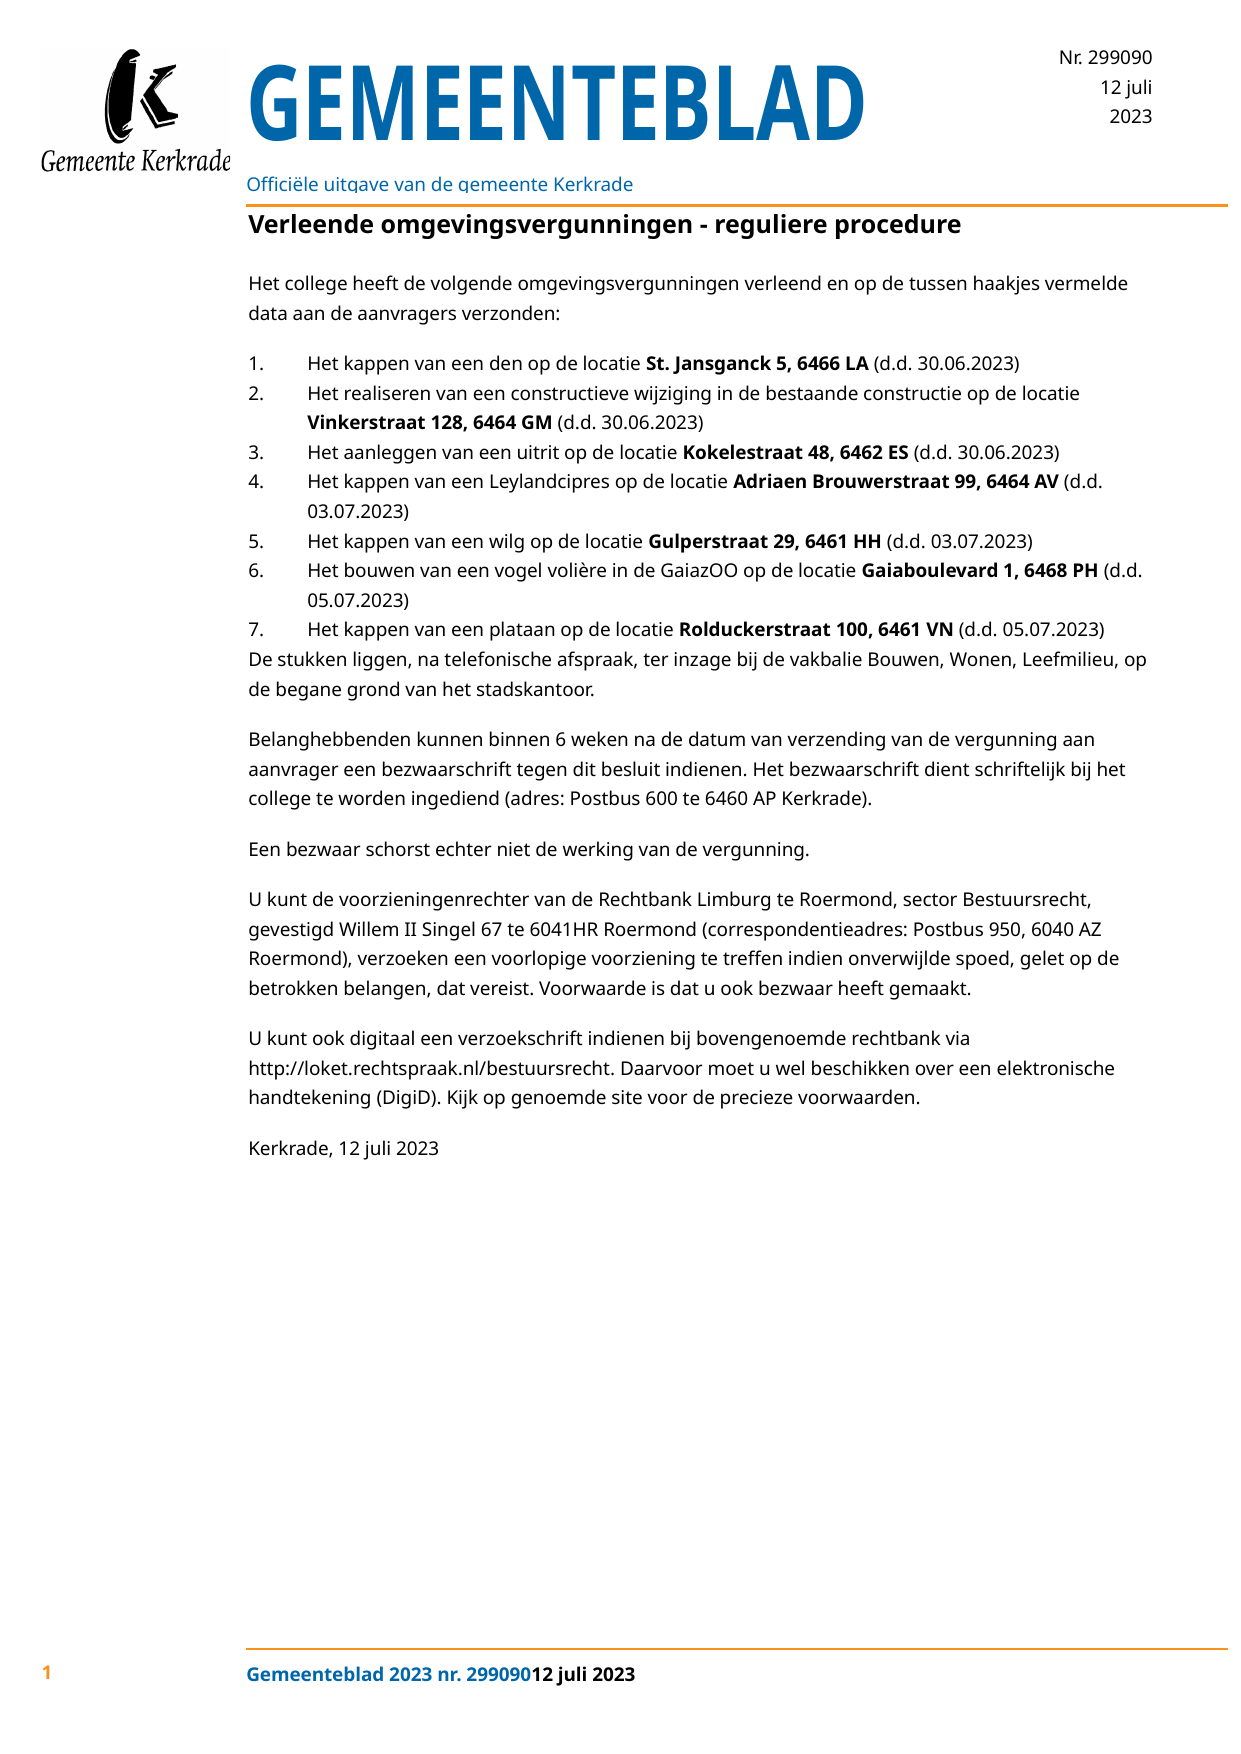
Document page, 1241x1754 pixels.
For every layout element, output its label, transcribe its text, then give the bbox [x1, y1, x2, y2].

text U kunt ook digitaal een verzoekschrift indienen bij bovengenoemde rechtbank via http://loket.rechtspraak.nl/bestuursrecht. Daarvoor moet u wel beschikken over een elektronische handtekening (DigiD). Kijk op genoemde site voor de precieze voorwaarden. [248, 1025, 1152, 1110]
text Belanghebbenden kunnen binnen 6 weken na de datum van verzending van de vergunning aan aanvrager een bezwaarschrift tegen dit besluit indienen. Het bezwaarschrift dient schriftelijk bij het college te worden ingediend (adres: Postbus 600 te 6460 AP Kerkrade). [248, 726, 1152, 811]
text Het college heeft de volgende omgevingsvergunningen verleend en op de tussen haakjes vermelde data aan de aanvragers verzonden: [248, 270, 1152, 326]
text U kunt de voorzieningenrechter van de Rechtbank Limburg te Roermond, sector Bestuursrecht, gevestigd Willem II Singel 67 te 6041HR Roermond (correspondentieadres: Postbus 950, 6040 AZ Roermond), verzoeken een voorlopige voorziening te treffen indien onverwijlde spoed, gelet op de betrokken belangen, dat vereist. Voorwaarde is dat u ook bezwaar heeft gemaakt. [248, 886, 1152, 1001]
picture [41, 47, 231, 172]
text Verleende omgevingsvergunningen - reguliere procedure [248, 207, 1152, 241]
list Het realiseren van een constructieve wijziging in de bestaande constructie op de locatie Vinkerstraat 128, 6464 GM (d.d. 30.06.2023) [248, 380, 1152, 435]
list Het kappen van een wilg op de locatie Gulperstraat 29, 6461 HH (d.d. 03.07.2023) [248, 528, 1152, 553]
list Het aanleggen van een uitrit op de locatie Kokelestraat 48, 6462 ES (d.d. 30.06.2023) [248, 439, 1152, 465]
text De stukken liggen, na telefonische afspraak, ter inzage bij de vakbalie Bouwen, Wonen, Leefmilieu, op de begane grond van het stadskantoor. [248, 646, 1152, 701]
text Kerkrade, 12 juli 2023 [248, 1135, 1152, 1161]
list Het kappen van een plataan op de locatie Rolduckerstraat 100, 6461 VN (d.d. 05.07.2023) [248, 617, 1152, 642]
list Het kappen van een den op de locatie St. Jansganck 5, 6466 LA (d.d. 30.06.2023) [248, 350, 1152, 376]
list Het kappen van een Leylandcipres op de locatie Adriaen Brouwerstraat 99, 6464 AV (d.d. 03.07.2023) [248, 469, 1152, 524]
list Het bouwen van een vogel volière in de GaiazOO op de locatie Gaiaboulevard 1, 6468 PH (d.d. 05.07.2023) [248, 557, 1152, 613]
text Een bezwaar schorst echter niet de werking van de vergunning. [248, 836, 1152, 861]
